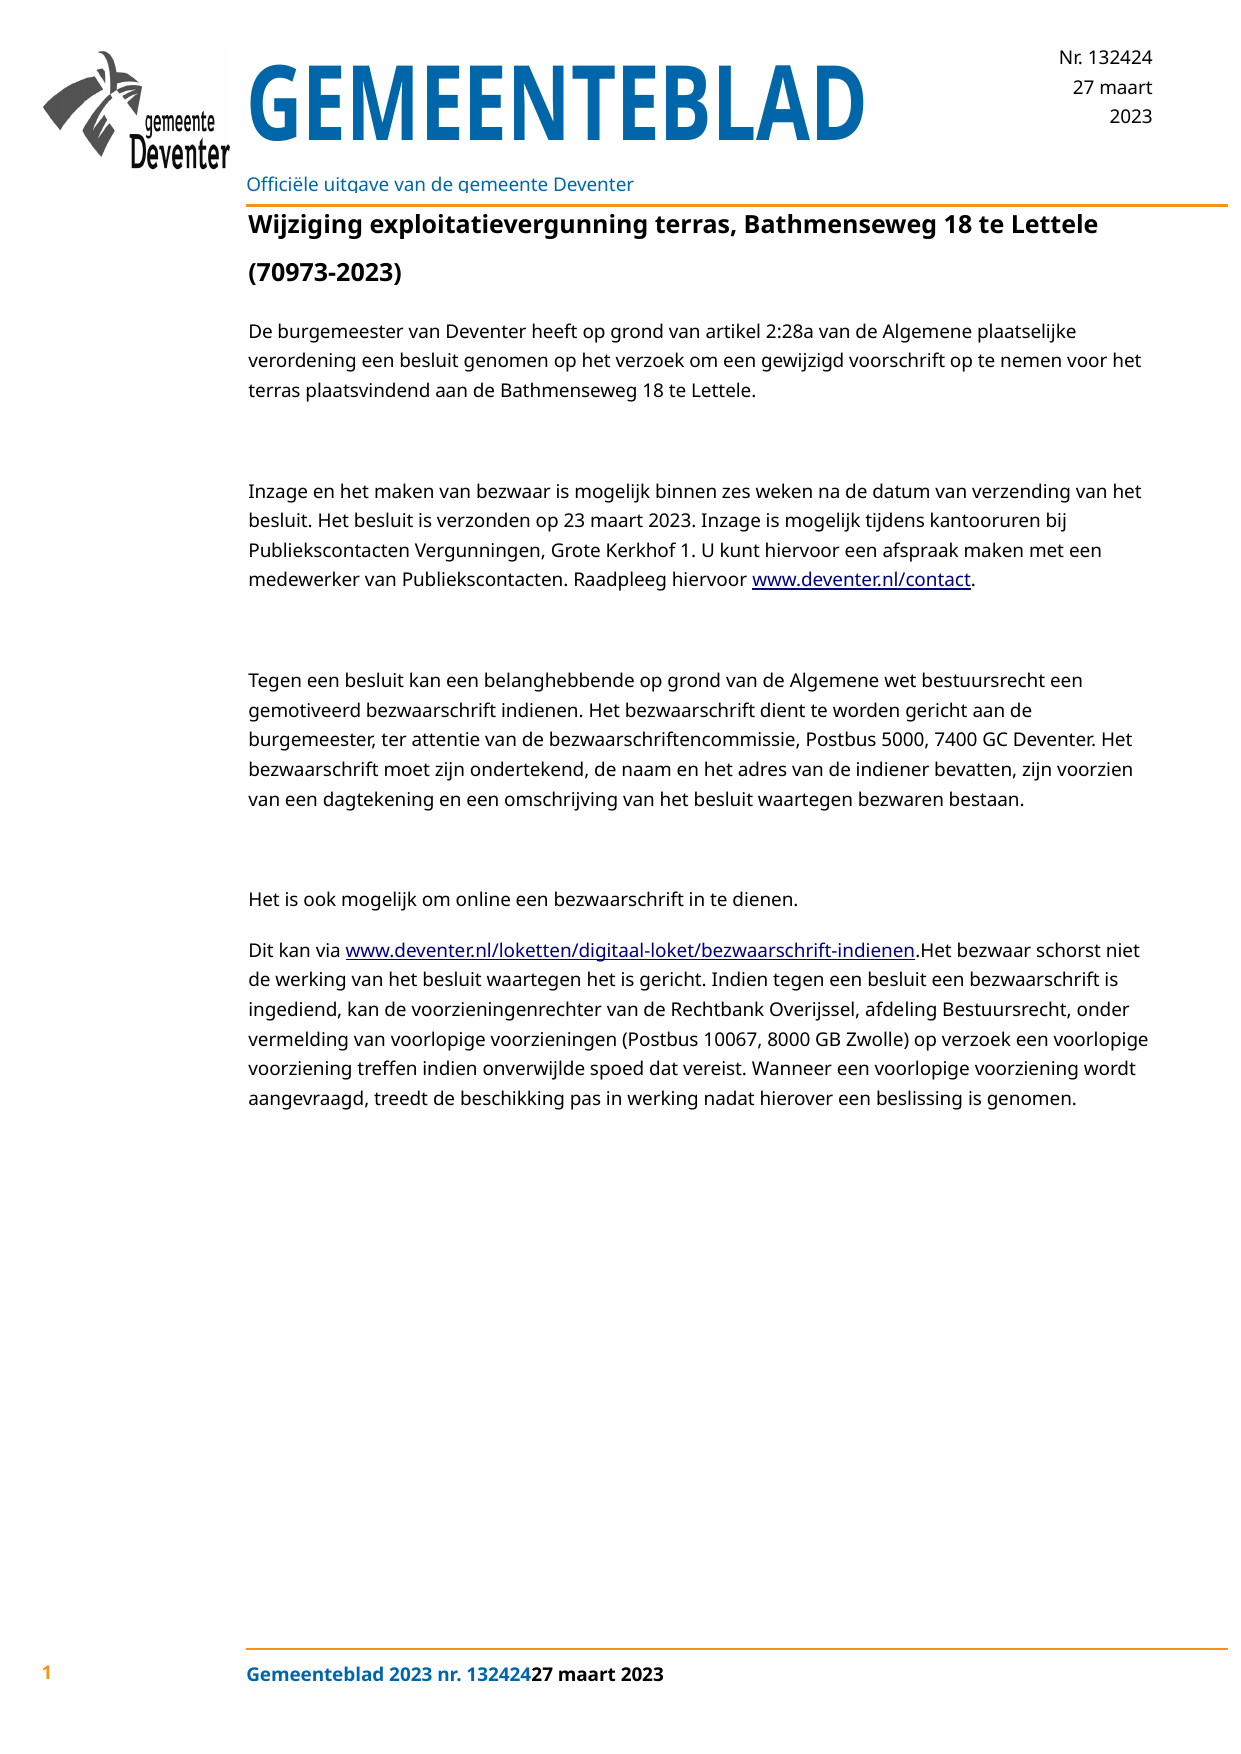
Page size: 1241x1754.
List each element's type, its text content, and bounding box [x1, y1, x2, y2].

text Tegen een besluit kan een belanghebbende op grond van de Algemene wet bestuursrecht een gemotiveerd bezwaarschrift indienen. Het bezwaarschrift dient te worden gericht aan de burgemeester, ter attentie van de bezwaarschriftencommissie, Postbus 5000, 7400 GC Deventer. Het bezwaarschrift moet zijn ondertekend, de naam en het adres van de indiener bevatten, zijn voorzien van een dagtekening en een omschrijving van het besluit waartegen bezwaren bestaan. [248, 667, 1152, 812]
text Het is ook mogelijk om online een bezwaarschrift in te dienen. [248, 887, 1152, 912]
text Dit kan via www.deventer.nl/loketten/digitaal-loket/bezwaarschrift-indienen.Het bezwaar schorst niet de werking van het besluit waartegen het is gericht. Indien tegen een besluit een bezwaarschrift is ingediend, kan de voorzieningenrechter van de Rechtbank Overijssel, afdeling Bestuursrecht, onder vermelding van voorlopige voorzieningen (Postbus 10067, 8000 GB Zwolle) op verzoek een voorlopige voorziening treffen indien onverwijlde spoed dat vereist. Wanneer een voorlopige voorziening wordt aangevraagd, treedt de beschikking pas in werking nadat hierover een beslissing is genomen. [248, 937, 1152, 1111]
picture [41, 47, 231, 172]
text Inzage en het maken van bezwaar is mogelijk binnen zes weken na de datum van verzending van het besluit. Het besluit is verzonden op 23 maart 2023. Inzage is mogelijk tijdens kantooruren bij Publiekscontacten Vergunningen, Grote Kerkhof 1. U kunt hiervoor een afspraak maken met een medewerker van Publiekscontacten. Raadpleeg hiervoor www.deventer.nl/contact. [248, 478, 1152, 592]
text Wijziging exploitatievergunning terras, Bathmenseweg 18 te Lettele (70973-2023) [248, 207, 1152, 288]
text De burgemeester van Deventer heeft op grond van artikel 2:28a van de Algemene plaatselijke verordening een besluit genomen op het verzoek om een gewijzigd voorschrift op te nemen voor het terras plaatsvindend aan de Bathmenseweg 18 te Lettele. [248, 318, 1152, 403]
